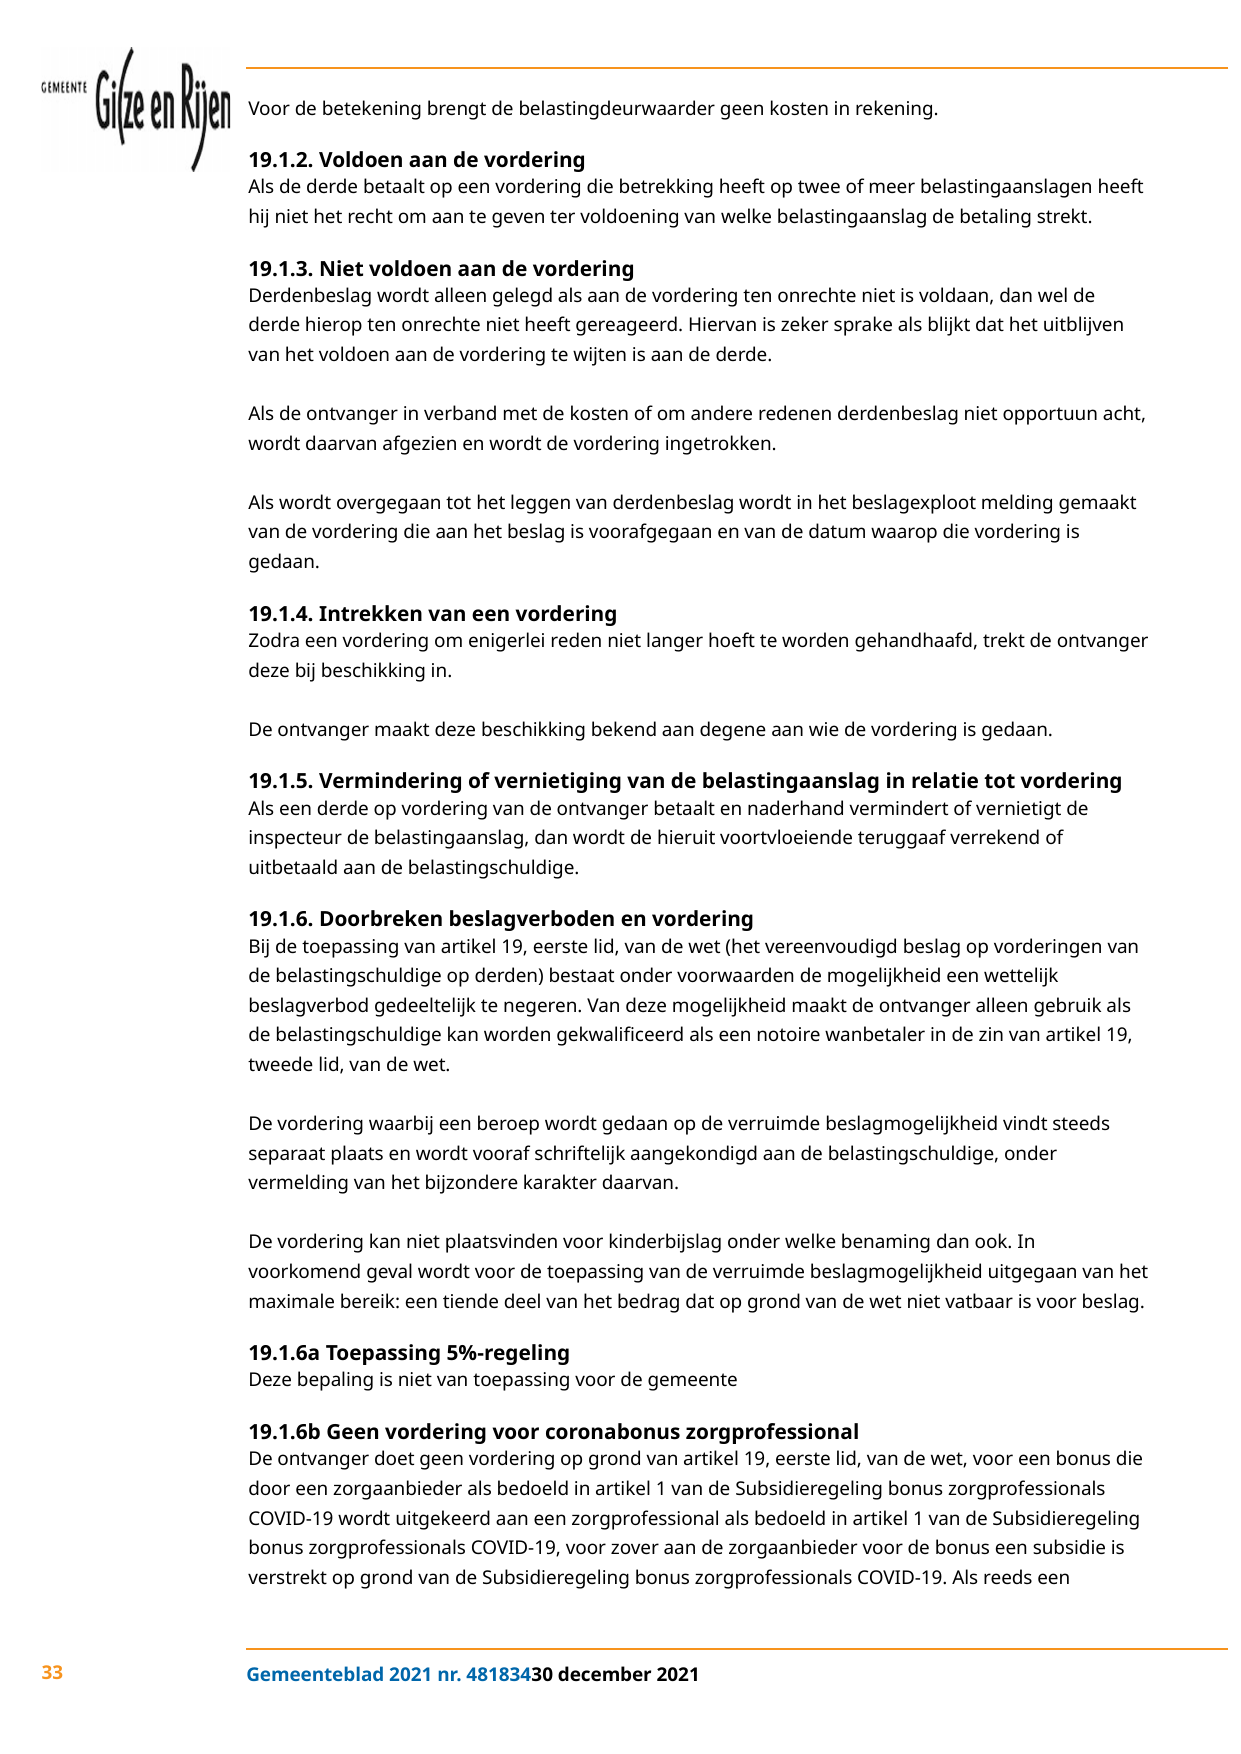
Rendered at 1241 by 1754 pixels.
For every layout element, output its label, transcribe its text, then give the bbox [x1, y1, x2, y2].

text 19.1.6a Toepassing 5%-regeling [248, 1338, 1152, 1367]
text 19.1.5. Vermindering of vernietiging van de belastingaanslag in relatie tot vordering [248, 766, 1152, 795]
text Derdenbeslag wordt alleen gelegd als aan de vordering ten onrechte niet is voldaan, dan wel de derde hierop ten onrechte niet heeft gereageerd. Hiervan is zeker sprake als blijkt dat het uitblijven van het voldoen aan de vordering te wijten is aan de derde. [248, 282, 1152, 367]
text De vordering waarbij een beroep wordt gedaan op de verruimde beslagmogelijkheid vindt steeds separaat plaats en wordt vooraf schriftelijk aangekondigd aan de belastingschuldige, onder vermelding van het bijzondere karakter daarvan. [248, 1110, 1152, 1195]
text Zodra een vordering om enigerlei reden niet langer hoeft te worden gehandhaafd, trekt de ontvanger deze bij beschikking in. [248, 627, 1152, 682]
text Als de ontvanger in verband met de kosten of om andere redenen derdenbeslag niet opportuun acht, wordt daarvan afgezien en wordt de vordering ingetrokken. [248, 400, 1152, 456]
text Als wordt overgegaan tot het leggen van derdenbeslag wordt in het beslagexploot melding gemaakt van de vordering die aan het beslag is voorafgegaan en van de datum waarop die vordering is gedaan. [248, 489, 1152, 574]
text Bij de toepassing van artikel 19, eerste lid, van de wet (het vereenvoudigd beslag op vorderingen van de belastingschuldige op derden) bestaat onder voorwaarden de mogelijkheid een wettelijk beslagverbod gedeeltelijk te negeren. Van deze mogelijkheid maakt de ontvanger alleen gebruik als de belastingschuldige kan worden gekwalificeerd als een notoire wanbetaler in de zin van artikel 19, tweede lid, van de wet. [248, 933, 1152, 1077]
text De ontvanger maakt deze beschikking bekend aan degene aan wie de vordering is gedaan. [248, 716, 1152, 742]
text Als een derde op vordering van de ontvanger betaalt en naderhand vermindert of vernietigt de inspecteur de belastingaanslag, dan wordt de hieruit voortvloeiende teruggaaf verrekend of uitbetaald aan de belastingschuldige. [248, 795, 1152, 880]
picture [41, 47, 231, 172]
text 19.1.6b Geen vordering voor coronabonus zorgprofessional [248, 1417, 1152, 1446]
text 19.1.2. Voldoen aan de vordering [248, 145, 1152, 174]
text 19.1.6. Doorbreken beslagverboden en vordering [248, 904, 1152, 933]
text Deze bepaling is niet van toepassing voor de gemeente [248, 1367, 1152, 1392]
text 19.1.4. Intrekken van een vordering [248, 599, 1152, 627]
text De vordering kan niet plaatsvinden voor kinderbijslag onder welke benaming dan ook. In voorkomend geval wordt voor de toepassing van de verruimde beslagmogelijkheid uitgegaan van het maximale bereik: een tiende deel van het bedrag dat op grond van de wet niet vatbaar is voor beslag. [248, 1229, 1152, 1313]
text De ontvanger doet geen vordering op grond van artikel 19, eerste lid, van de wet, voor een bonus die door een zorgaanbieder als bedoeld in artikel 1 van de Subsidieregeling bonus zorgprofessionals COVID-19 wordt uitgekeerd aan een zorgprofessional als bedoeld in artikel 1 van de Subsidieregeling bonus zorgprofessionals COVID-19, voor zover aan de zorgaanbieder voor de bonus een subsidie is verstrekt op grond van de Subsidieregeling bonus zorgprofessionals COVID-19. Als reeds een [248, 1446, 1152, 1589]
text Voor de betekening brengt de belastingdeurwaarder geen kosten in rekening. [248, 95, 1152, 121]
text Als de derde betaalt op een vordering die betrekking heeft op twee of meer belastingaanslagen heeft hij niet het recht om aan te geven ter voldoening van welke belastingaanslag de betaling strekt. [248, 174, 1152, 229]
text 19.1.3. Niet voldoen aan de vordering [248, 254, 1152, 282]
